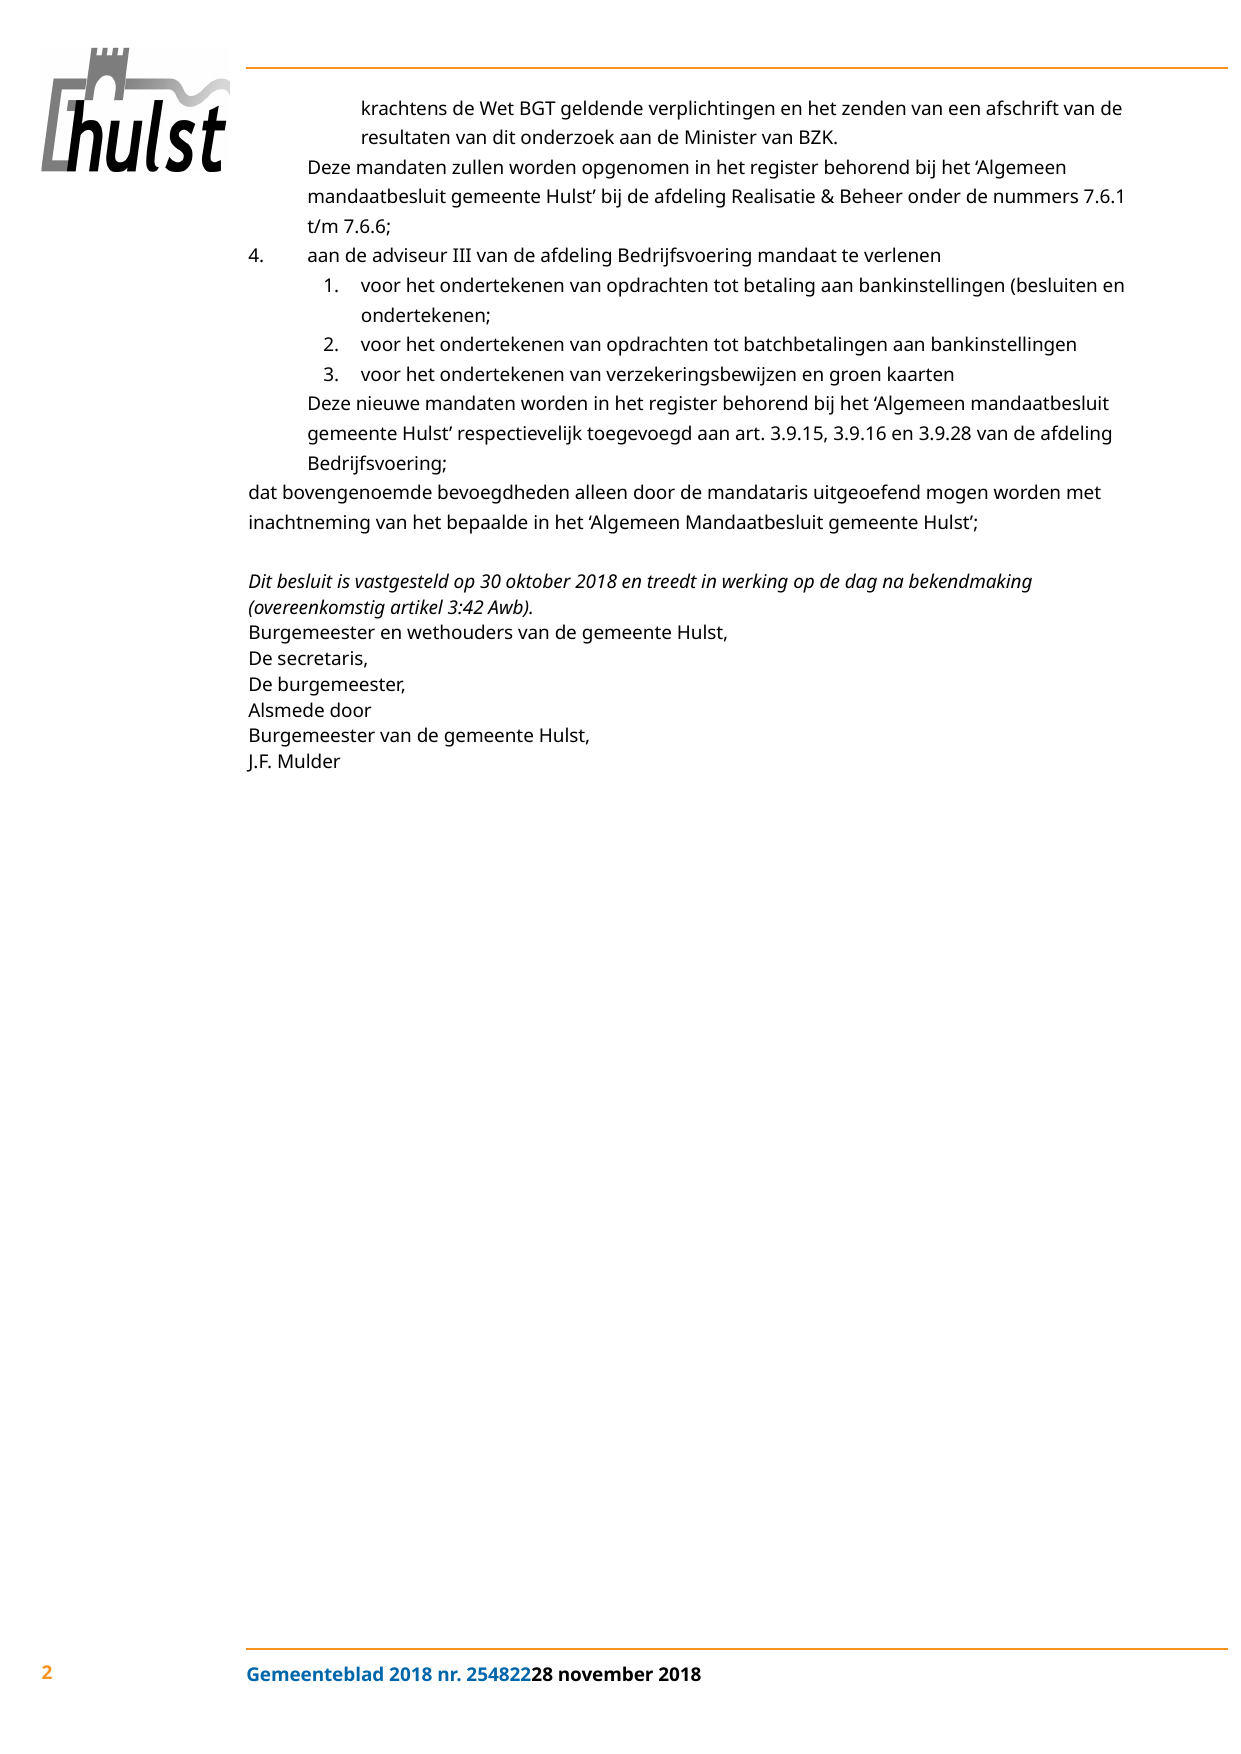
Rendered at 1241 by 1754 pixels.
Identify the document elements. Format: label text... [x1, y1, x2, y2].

text J.F. Mulder [248, 748, 1152, 774]
list voor het ondertekenen van verzekeringsbewijzen en groen kaarten [323, 361, 1152, 387]
list voor het ondertekenen van opdrachten tot batchbetalingen aan bankinstellingen [323, 331, 1152, 357]
list krachtens de Wet BGT geldende verplichtingen en het zenden van een afschrift van de resultaten van dit onderzoek aan de Minister van BZK. [323, 95, 1152, 150]
text De secretaris, [248, 645, 1152, 671]
text Burgemeester van de gemeente Hulst, [248, 722, 1152, 748]
list Deze nieuwe mandaten worden in het register behorend bij het ‘Algemeen mandaatbesluit gemeente Hulst’ respectievelijk toegevoegd aan art. 3.9.15, 3.9.16 en 3.9.28 van de afdeling Bedrijfsvoering; [248, 391, 1152, 476]
list Deze mandaten zullen worden opgenomen in het register behorend bij het ‘Algemeen mandaatbesluit gemeente Hulst’ bij de afdeling Realisatie & Beheer onder de nummers 7.6.1 t/m 7.6.6; [248, 154, 1152, 239]
picture [41, 47, 231, 172]
text Burgemeester en wethouders van de gemeente Hulst, [248, 619, 1152, 645]
list voor het ondertekenen van opdrachten tot betaling aan bankinstellingen (besluiten en ondertekenen; [323, 272, 1152, 328]
text Dit besluit is vastgesteld op 30 oktober 2018 en treedt in werking op de dag na bekendmaking (overeenkomstig artikel 3:42 Awb). [248, 568, 1152, 619]
text dat bovengenoemde bevoegdheden alleen door de mandataris uitgeoefend mogen worden met inachtneming van het bepaalde in het ‘Algemeen Mandaatbesluit gemeente Hulst’; [248, 479, 1152, 535]
text De burgemeester, [248, 671, 1152, 697]
text Alsmede door [248, 697, 1152, 722]
list aan de adviseur III van de afdeling Bedrijfsvoering mandaat te verlenen [248, 243, 1152, 268]
